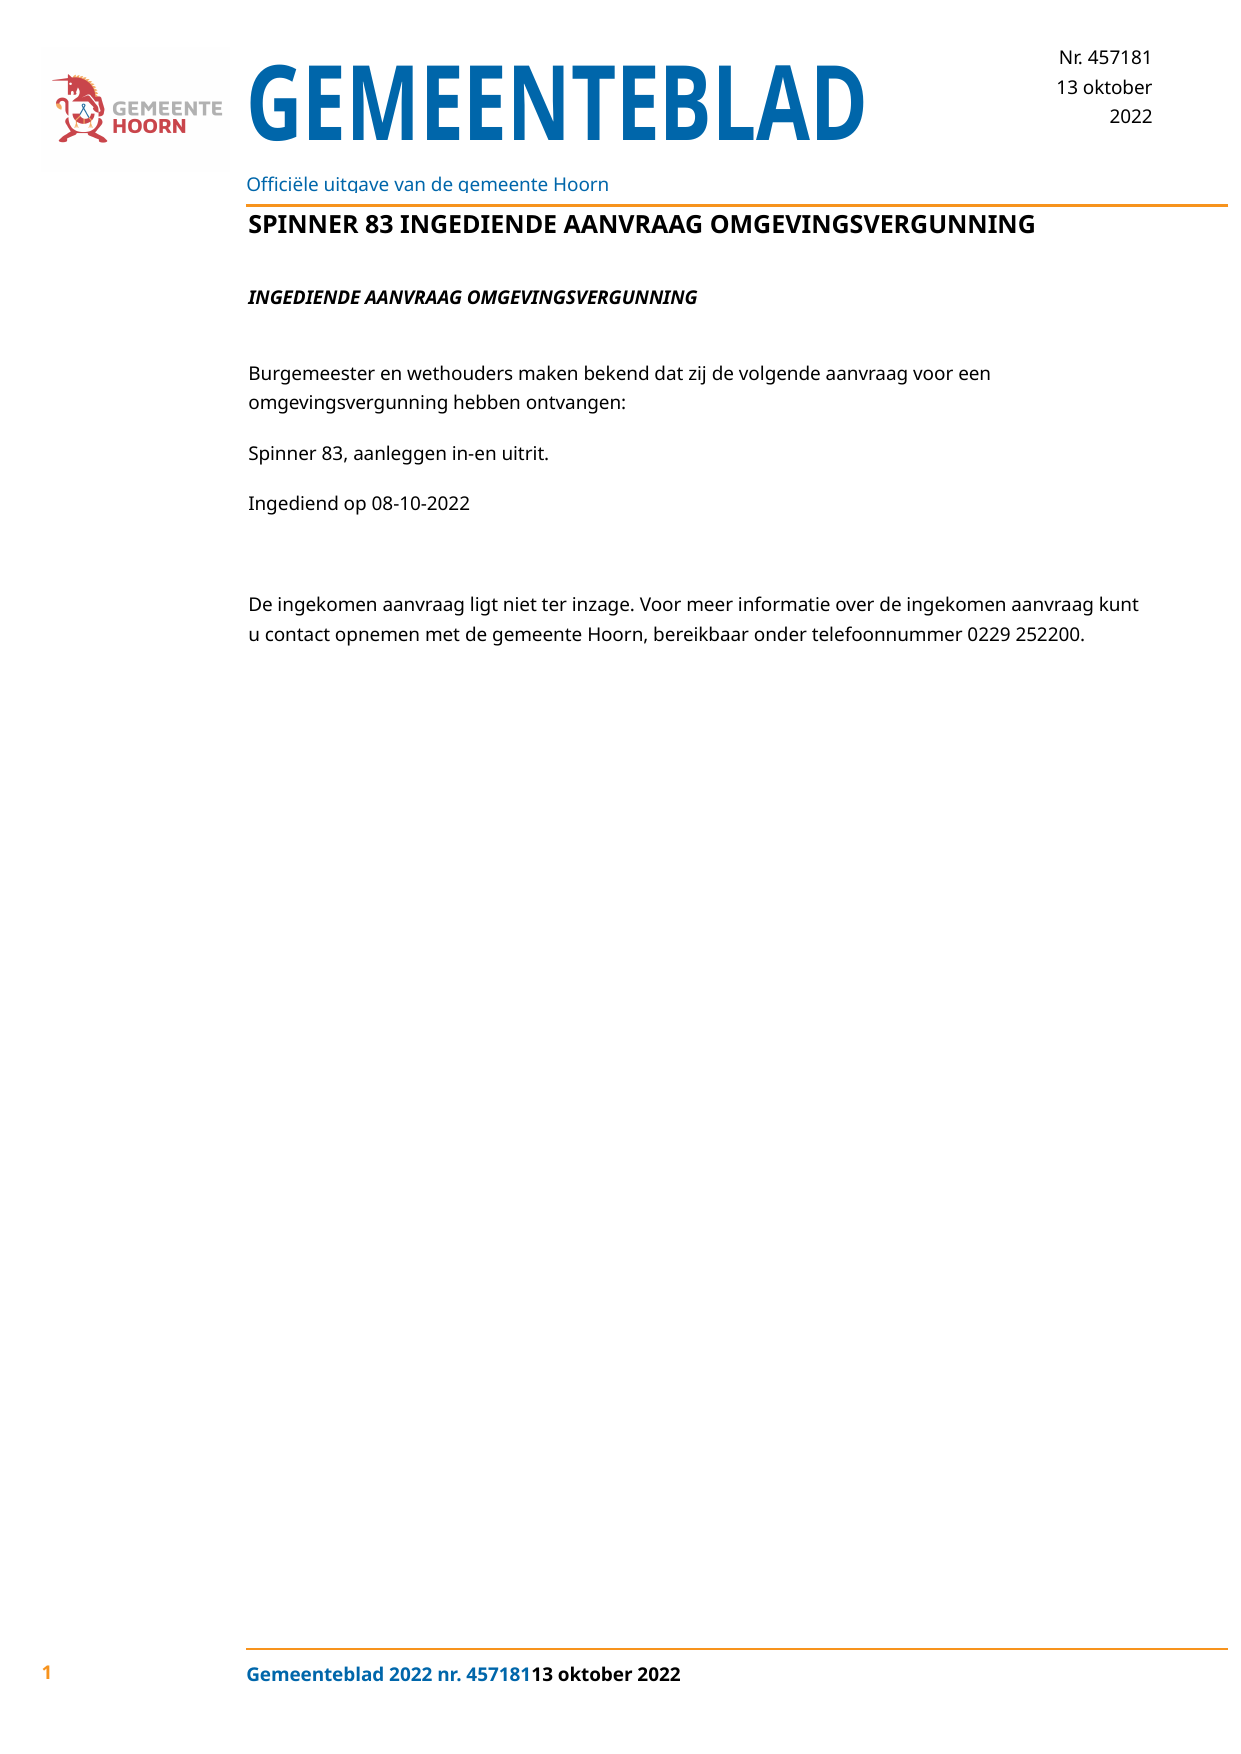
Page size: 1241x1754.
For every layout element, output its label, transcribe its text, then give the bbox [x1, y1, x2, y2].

text Ingediend op 08-10-2022 [248, 490, 1152, 516]
text Burgemeester en wethouders maken bekend dat zij de volgende aanvraag voor een omgevingsvergunning hebben ontvangen: [248, 360, 1152, 415]
text INGEDIENDE AANVRAAG OMGEVINGSVERGUNNING [248, 284, 1152, 309]
text SPINNER 83 INGEDIENDE AANVRAAG OMGEVINGSVERGUNNING [248, 207, 1152, 241]
picture [41, 47, 231, 172]
text Spinner 83, aanleggen in-en uitrit. [248, 440, 1152, 466]
text De ingekomen aanvraag ligt niet ter inzage. Voor meer informatie over de ingekomen aanvraag kunt u contact opnemen met de gemeente Hoorn, bereikbaar onder telefoonnummer 0229 252200. [248, 591, 1152, 647]
